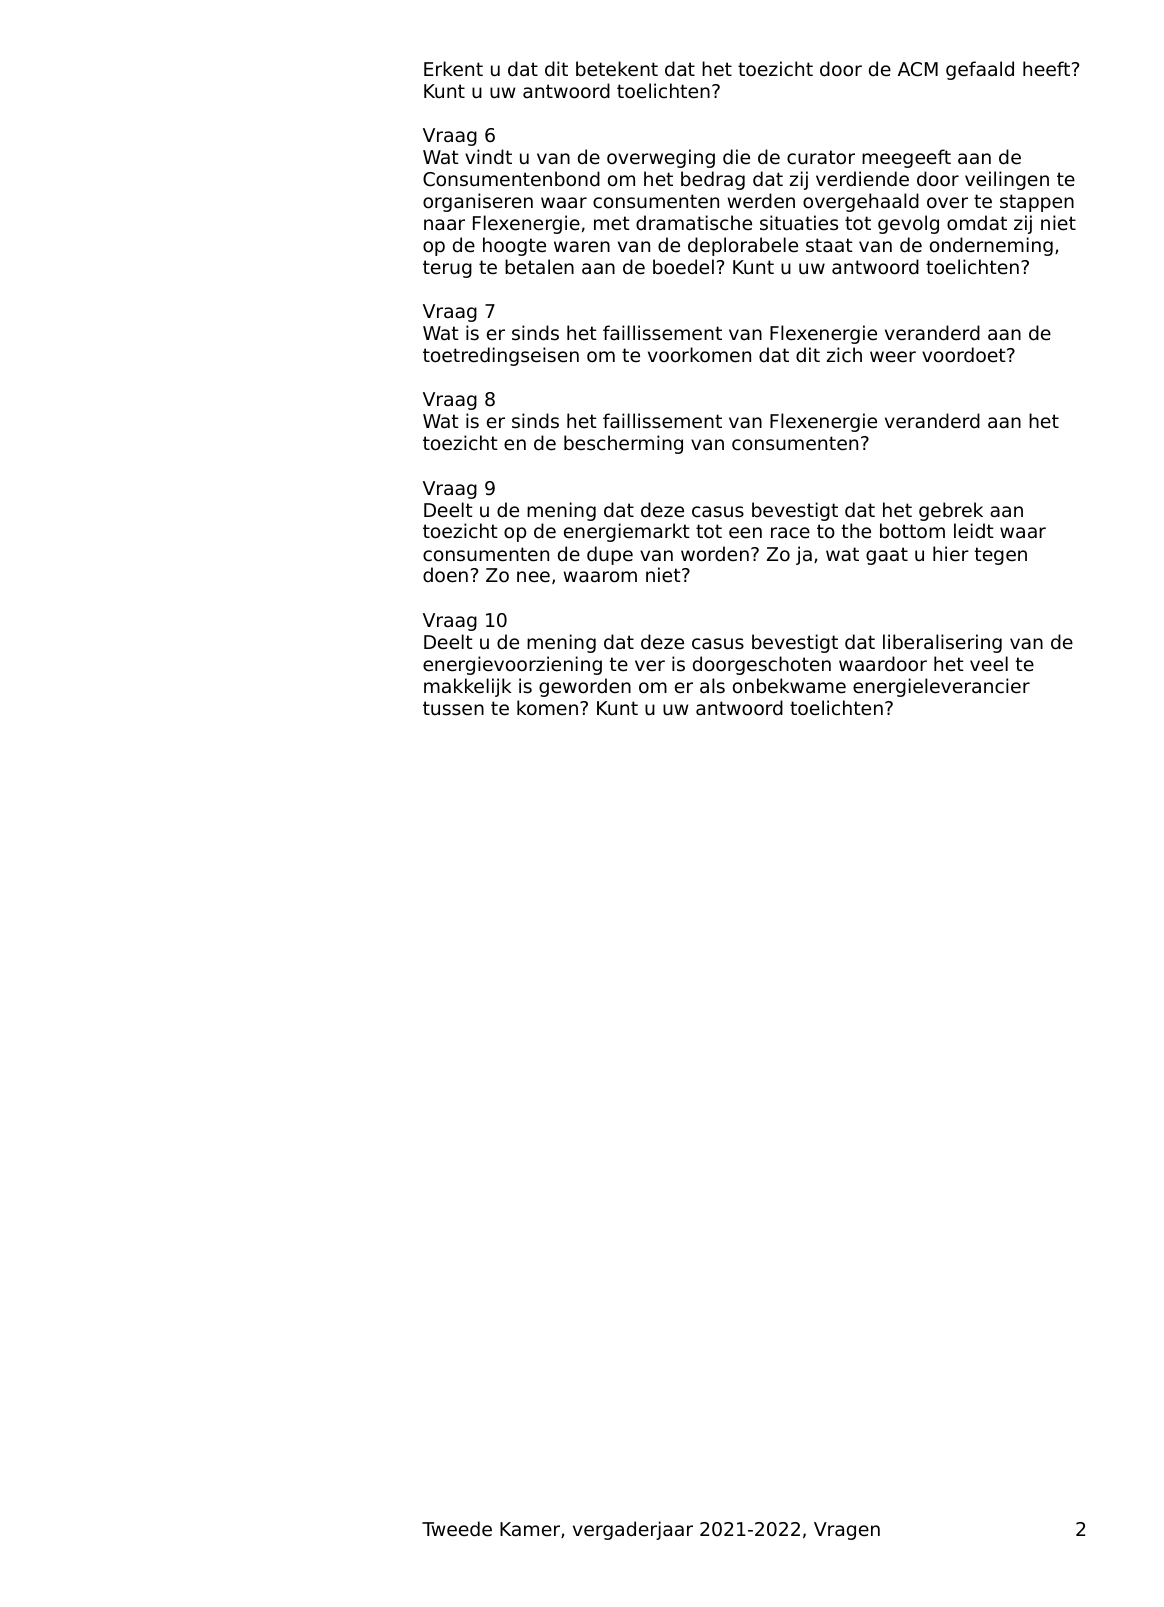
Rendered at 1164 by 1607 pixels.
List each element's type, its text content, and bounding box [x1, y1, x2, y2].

text Vraag 9 [422, 477, 1087, 499]
text Deelt u de mening dat deze casus bevestigt dat liberalisering van de energievoorziening te ver is doorgeschoten waardoor het veel te makkelijk is geworden om er als onbekwame energieleverancier tussen te komen? Kunt u uw antwoord toelichten? [422, 632, 1087, 719]
text Wat is er sinds het faillissement van Flexenergie veranderd aan het toezicht en de bescherming van consumenten? [422, 411, 1087, 455]
text Erkent u dat dit betekent dat het toezicht door de ACM gefaald heeft? Kunt u uw antwoord toelichten? [422, 59, 1087, 103]
text Vraag 8 [422, 389, 1087, 411]
text Deelt u de mening dat deze casus bevestigt dat het gebrek aan toezicht op de energiemarkt tot een race to the bottom leidt waar consumenten de dupe van worden? Zo ja, wat gaat u hier tegen doen? Zo nee, waarom niet? [422, 499, 1087, 587]
text Vraag 10 [422, 609, 1087, 632]
text Vraag 6 [422, 125, 1087, 147]
text Wat vindt u van de overweging die de curator meegeeft aan de Consumentenbond om het bedrag dat zij verdiende door veilingen te organiseren waar consumenten werden overgehaald over te stappen naar Flexenergie, met dramatische situaties tot gevolg omdat zij niet op de hoogte waren van de deplorabele staat van de onderneming, terug te betalen aan de boedel? Kunt u uw antwoord toelichten? [422, 147, 1087, 279]
text Wat is er sinds het faillissement van Flexenergie veranderd aan de toetredingseisen om te voorkomen dat dit zich weer voordoet? [422, 323, 1087, 367]
text Vraag 7 [422, 301, 1087, 323]
